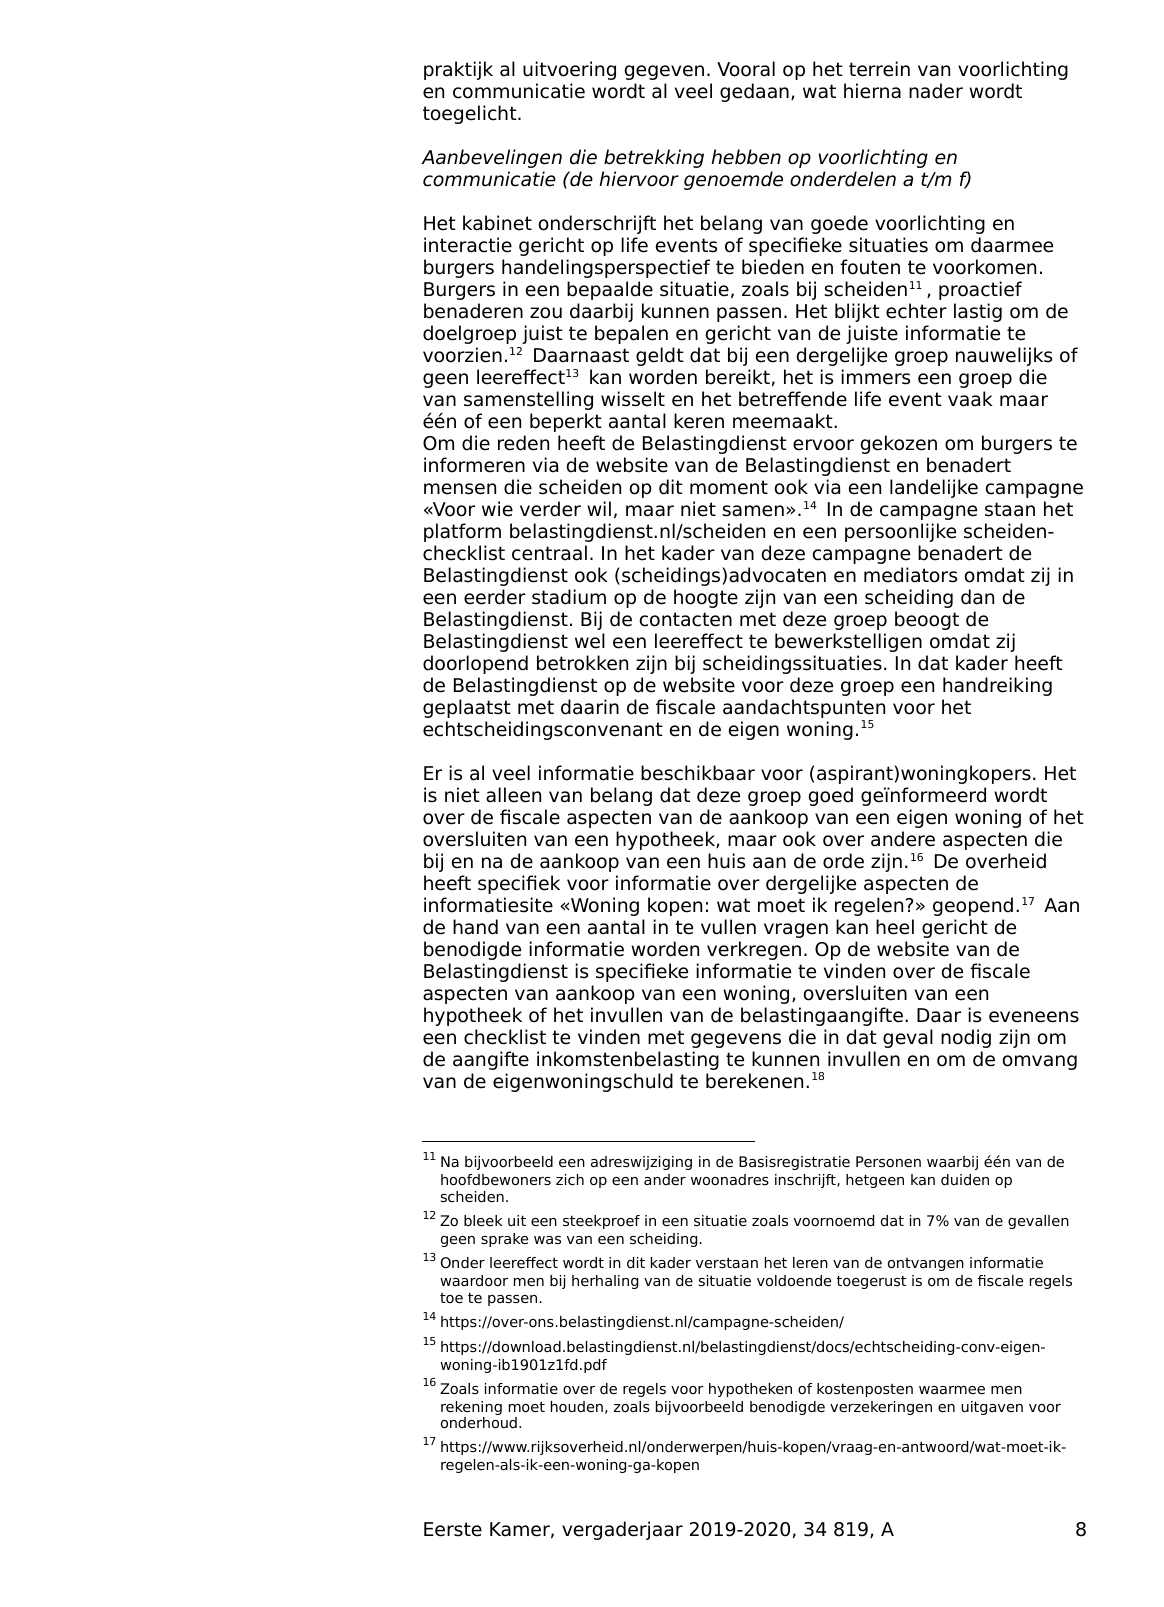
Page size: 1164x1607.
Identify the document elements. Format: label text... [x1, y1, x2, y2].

text Er is al veel informatie beschikbaar voor (aspirant)woningkopers. Het is niet alleen van belang dat deze groep goed geïnformeerd wordt over de fiscale aspecten van de aankoop van een eigen woning of het oversluiten van een hypotheek, maar ook over andere aspecten die bij en na de aankoop van een huis aan de orde zijn. De overheid heeft specifiek voor informatie over dergelijke aspecten de informatiesite «Woning kopen: wat moet ik regelen?» geopend. Aan de hand van een aantal in te vullen vragen kan heel gericht de benodigde informatie worden verkregen. Op de website van de Belastingdienst is specifieke informatie te vinden over de fiscale aspecten van aankoop van een woning, oversluiten van een hypotheek of het invullen van de belastingaangifte. Daar is eveneens een checklist te vinden met gegevens die in dat geval nodig zijn om de aangifte inkomstenbelasting te kunnen invullen en om de omvang van de eigenwoningschuld te berekenen. [422, 763, 1087, 1093]
text Om die reden heeft de Belastingdienst ervoor gekozen om burgers te informeren via de website van de Belastingdienst en benadert mensen die scheiden op dit moment ook via een landelijke campagne «Voor wie verder wil, maar niet samen». In de campagne staan het platform belastingdienst.nl/scheiden en een persoonlijke scheiden-checklist centraal. In het kader van deze campagne benadert de Belastingdienst ook (scheidings)advocaten en mediators omdat zij in een eerder stadium op de hoogte zijn van een scheiding dan de Belastingdienst. Bij de contacten met deze groep beoogt de Belastingdienst wel een leereffect te bewerkstelligen omdat zij doorlopend betrokken zijn bij scheidingssituaties. In dat kader heeft de Belastingdienst op de website voor deze groep een handreiking geplaatst met daarin de fiscale aandachtspunten voor het echtscheidingsconvenant en de eigen woning. [422, 433, 1087, 741]
text https://download.belastingdienst.nl/belastingdienst/docs/echtscheiding-conv-eigen-woning-ib1901z1fd.pdf [422, 1335, 1087, 1374]
text https://www.rijksoverheid.nl/onderwerpen/huis-kopen/vraag-en-antwoord/wat-moet-ik-regelen-als-ik-een-woning-ga-kopen [422, 1435, 1087, 1474]
text Het kabinet onderschrijft het belang van goede voorlichting en interactie gericht op life events of specifieke situaties om daarmee burgers handelingsperspectief te bieden en fouten te voorkomen. Burgers in een bepaalde situatie, zoals bij scheiden, proactief benaderen zou daarbij kunnen passen. Het blijkt echter lastig om de doelgroep juist te bepalen en gericht van de juiste informatie te voorzien. Daarnaast geldt dat bij een dergelijke groep nauwelijks of geen leereffect kan worden bereikt, het is immers een groep die van samenstelling wisselt en het betreffende life event vaak maar één of een beperkt aantal keren meemaakt. [422, 213, 1087, 433]
text Zo bleek uit een steekproef in een situatie zoals voornoemd dat in 7% van de gevallen geen sprake was van een scheiding. [422, 1209, 1087, 1248]
text Na bijvoorbeeld een adreswijziging in de Basisregistratie Personen waarbij één van de hoofdbewoners zich op een ander woonadres inschrijft, hetgeen kan duiden op scheiden. [422, 1150, 1087, 1206]
text https://over-ons.belastingdienst.nl/campagne-scheiden/ [422, 1310, 1087, 1332]
subtitle Aanbevelingen die betrekking hebben op voorlichting en communicatie (de hiervoor genoemde onderdelen a t/m f) [422, 147, 1087, 191]
text Zoals informatie over de regels voor hypotheken of kostenposten waarmee men rekening moet houden, zoals bijvoorbeeld benodigde verzekeringen en uitgaven voor onderhoud. [422, 1377, 1087, 1432]
text praktijk al uitvoering gegeven. Vooral op het terrein van voorlichting en communicatie wordt al veel gedaan, wat hierna nader wordt toegelicht. [422, 59, 1087, 125]
text Onder leereffect wordt in dit kader verstaan het leren van de ontvangen informatie waardoor men bij herhaling van de situatie voldoende toegerust is om de fiscale regels toe te passen. [422, 1251, 1087, 1307]
